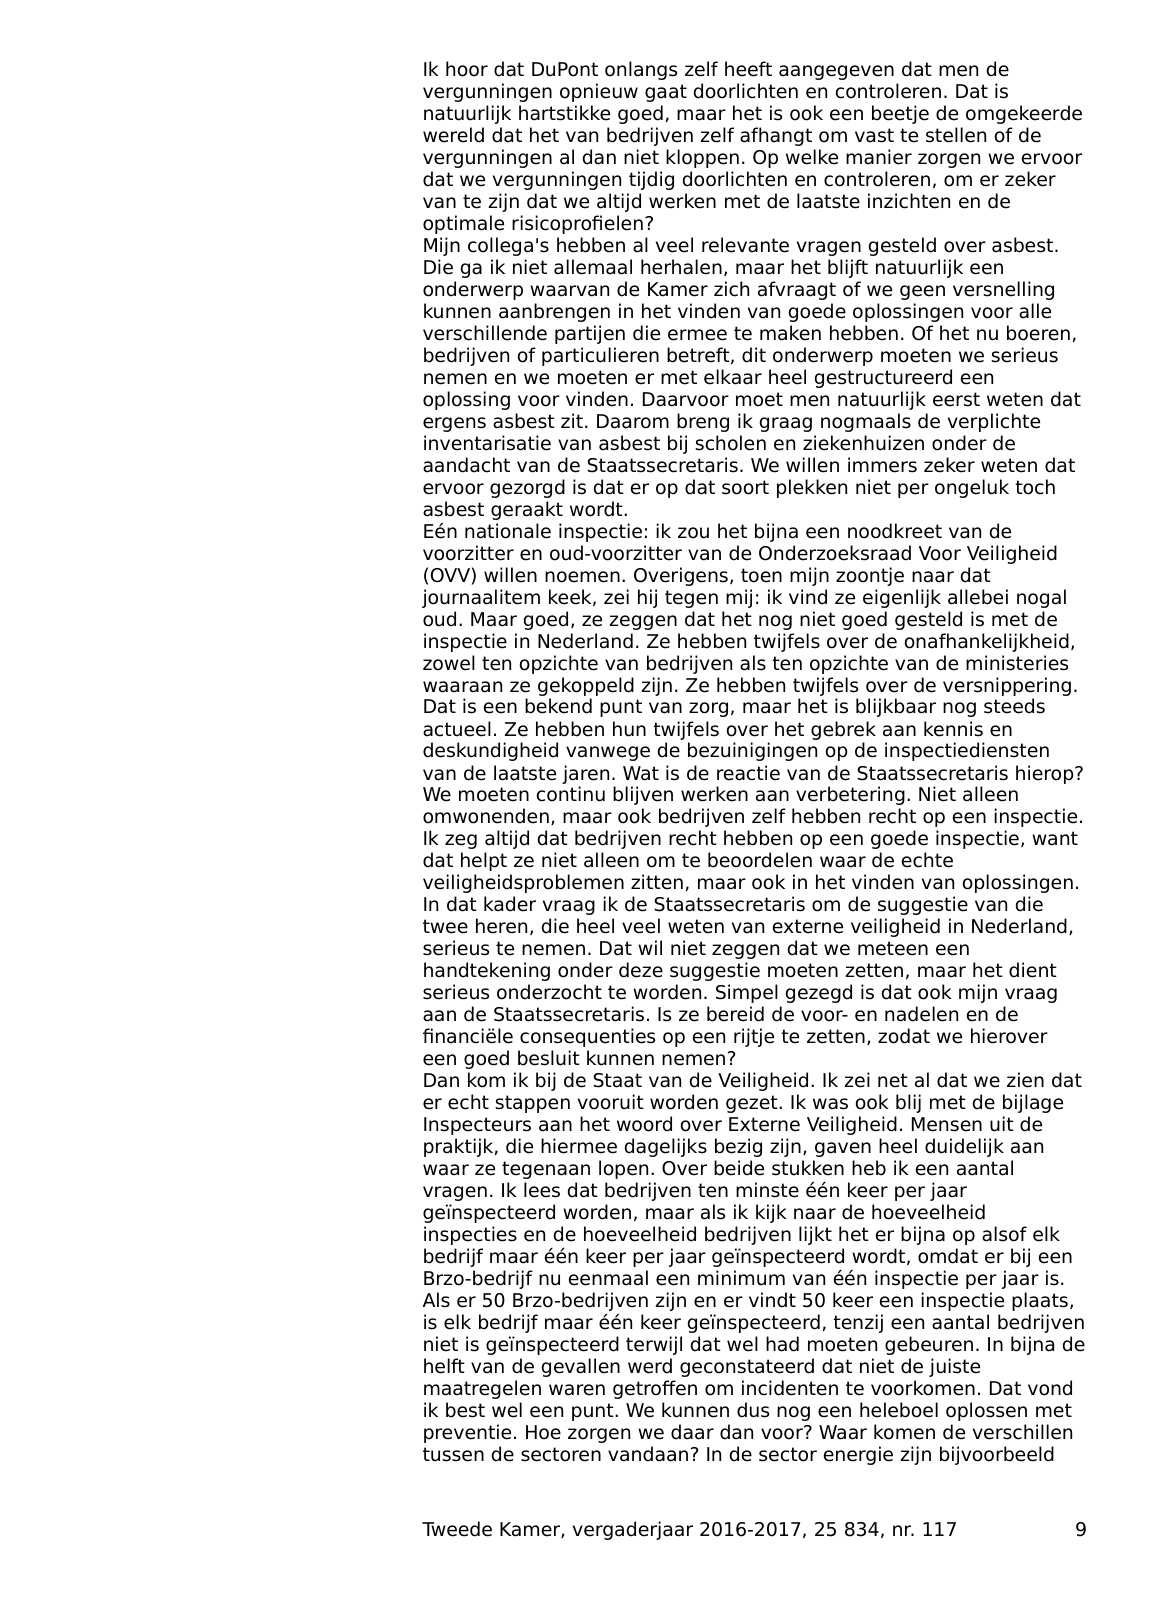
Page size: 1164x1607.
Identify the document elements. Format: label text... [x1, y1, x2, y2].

text Eén nationale inspectie: ik zou het bijna een noodkreet van de voorzitter en oud-voorzitter van de Onderzoeksraad Voor Veiligheid (OVV) willen noemen. Overigens, toen mijn zoontje naar dat journaalitem keek, zei hij tegen mij: ik vind ze eigenlijk allebei nogal oud. Maar goed, ze zeggen dat het nog niet goed gesteld is met de inspectie in Nederland. Ze hebben twijfels over de onafhankelijkheid, zowel ten opzichte van bedrijven als ten opzichte van de ministeries waaraan ze gekoppeld zijn. Ze hebben twijfels over de versnippering. Dat is een bekend punt van zorg, maar het is blijkbaar nog steeds actueel. Ze hebben hun twijfels over het gebrek aan kennis en deskundigheid vanwege de bezuinigingen op de inspectiediensten van de laatste jaren. Wat is de reactie van de Staatssecretaris hierop? [422, 521, 1087, 784]
text Ik hoor dat DuPont onlangs zelf heeft aangegeven dat men de vergunningen opnieuw gaat doorlichten en controleren. Dat is natuurlijk hartstikke goed, maar het is ook een beetje de omgekeerde wereld dat het van bedrijven zelf afhangt om vast te stellen of de vergunningen al dan niet kloppen. Op welke manier zorgen we ervoor dat we vergunningen tijdig doorlichten en controleren, om er zeker van te zijn dat we altijd werken met de laatste inzichten en de optimale risicoprofielen? [422, 59, 1087, 235]
text Dan kom ik bij de Staat van de Veiligheid. Ik zei net al dat we zien dat er echt stappen vooruit worden gezet. Ik was ook blij met de bijlage Inspecteurs aan het woord over Externe Veiligheid. Mensen uit de praktijk, die hiermee dagelijks bezig zijn, gaven heel duidelijk aan waar ze tegenaan lopen. Over beide stukken heb ik een aantal vragen. Ik lees dat bedrijven ten minste één keer per jaar geïnspecteerd worden, maar als ik kijk naar de hoeveelheid inspecties en de hoeveelheid bedrijven lijkt het er bijna op alsof elk bedrijf maar één keer per jaar geïnspecteerd wordt, omdat er bij een Brzo-bedrijf nu eenmaal een minimum van één inspectie per jaar is. Als er 50 Brzo-bedrijven zijn en er vindt 50 keer een inspectie plaats, is elk bedrijf maar één keer geïnspecteerd, tenzij een aantal bedrijven niet is geïnspecteerd terwijl dat wel had moeten gebeuren. In bijna de helft van de gevallen werd geconstateerd dat niet de juiste maatregelen waren getroffen om incidenten te voorkomen. Dat vond ik best wel een punt. We kunnen dus nog een heleboel oplossen met preventie. Hoe zorgen we daar dan voor? Waar komen de verschillen tussen de sectoren vandaan? In de sector energie zijn bijvoorbeeld [422, 1070, 1087, 1466]
text Mijn collega's hebben al veel relevante vragen gesteld over asbest. Die ga ik niet allemaal herhalen, maar het blijft natuurlijk een onderwerp waarvan de Kamer zich afvraagt of we geen versnelling kunnen aanbrengen in het vinden van goede oplossingen voor alle verschillende partijen die ermee te maken hebben. Of het nu boeren, bedrijven of particulieren betreft, dit onderwerp moeten we serieus nemen en we moeten er met elkaar heel gestructureerd een oplossing voor vinden. Daarvoor moet men natuurlijk eerst weten dat ergens asbest zit. Daarom breng ik graag nogmaals de verplichte inventarisatie van asbest bij scholen en ziekenhuizen onder de aandacht van de Staatssecretaris. We willen immers zeker weten dat ervoor gezorgd is dat er op dat soort plekken niet per ongeluk toch asbest geraakt wordt. [422, 235, 1087, 521]
text We moeten continu blijven werken aan verbetering. Niet alleen omwonenden, maar ook bedrijven zelf hebben recht op een inspectie. Ik zeg altijd dat bedrijven recht hebben op een goede inspectie, want dat helpt ze niet alleen om te beoordelen waar de echte veiligheidsproblemen zitten, maar ook in het vinden van oplossingen. In dat kader vraag ik de Staatssecretaris om de suggestie van die twee heren, die heel veel weten van externe veiligheid in Nederland, serieus te nemen. Dat wil niet zeggen dat we meteen een handtekening onder deze suggestie moeten zetten, maar het dient serieus onderzocht te worden. Simpel gezegd is dat ook mijn vraag aan de Staatssecretaris. Is ze bereid de voor- en nadelen en de financiële consequenties op een rijtje te zetten, zodat we hierover een goed besluit kunnen nemen? [422, 784, 1087, 1070]
